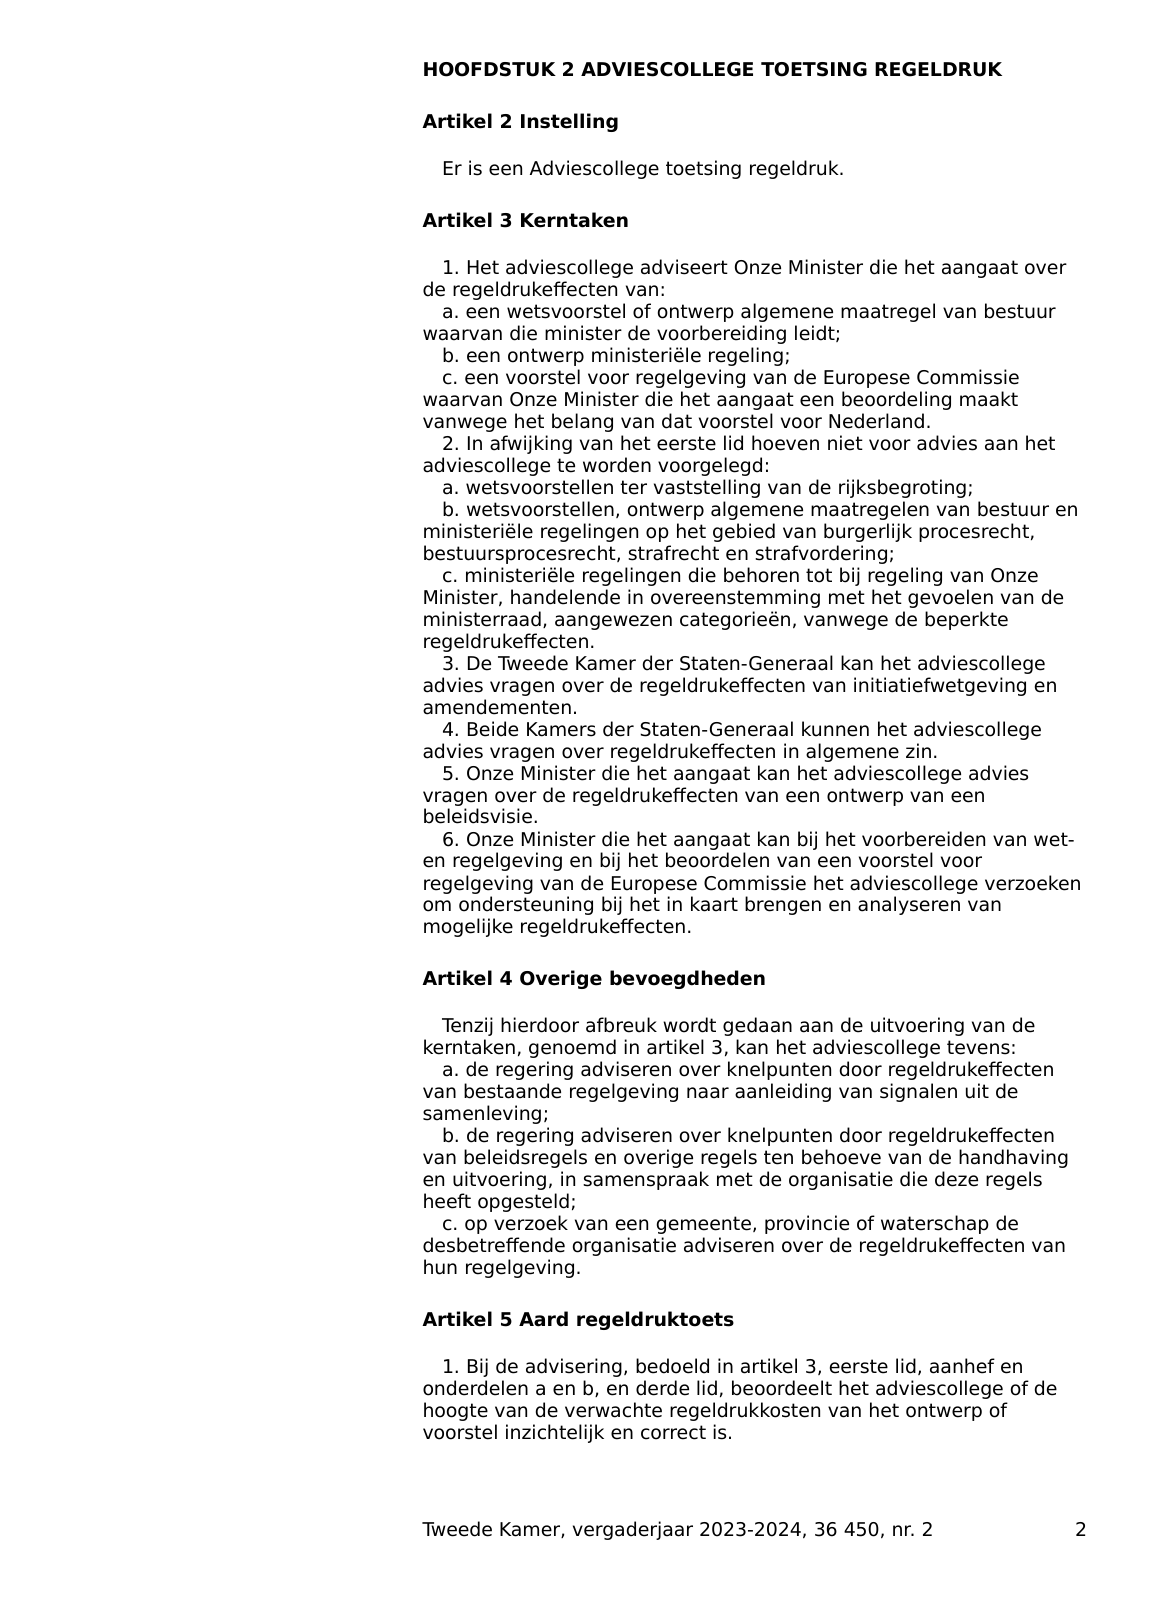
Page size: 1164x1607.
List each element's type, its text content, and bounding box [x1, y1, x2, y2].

text b. wetsvoorstellen, ontwerp algemene maatregelen van bestuur en ministeriële regelingen op het gebied van burgerlijk procesrecht, bestuursprocesrecht, strafrecht en strafvordering; [422, 499, 1087, 565]
text 1. Bij de advisering, bedoeld in artikel 3, eerste lid, aanhef en onderdelen a en b, en derde lid, beoordeelt het adviescollege of de hoogte van de verwachte regeldrukkosten van het ontwerp of voorstel inzichtelijk en correct is. [422, 1356, 1087, 1444]
subtitle HOOFDSTUK 2 ADVIESCOLLEGE TOETSING REGELDRUK [422, 59, 1087, 81]
text Tenzij hierdoor afbreuk wordt gedaan aan de uitvoering van de kerntaken, genoemd in artikel 3, kan het adviescollege tevens: [422, 1015, 1087, 1059]
text c. een voorstel voor regelgeving van de Europese Commissie waarvan Onze Minister die het aangaat een beoordeling maakt vanwege het belang van dat voorstel voor Nederland. [422, 367, 1087, 433]
text a. een wetsvoorstel of ontwerp algemene maatregel van bestuur waarvan die minister de voorbereiding leidt; [422, 301, 1087, 345]
subtitle Artikel 2 Instelling [422, 111, 1087, 133]
text c. ministeriële regelingen die behoren tot bij regeling van Onze Minister, handelende in overeenstemming met het gevoelen van de ministerraad, aangewezen categorieën, vanwege de beperkte regeldrukeffecten. [422, 565, 1087, 653]
text Er is een Adviescollege toetsing regeldruk. [422, 158, 1087, 180]
text c. op verzoek van een gemeente, provincie of waterschap de desbetreffende organisatie adviseren over de regeldrukeffecten van hun regelgeving. [422, 1213, 1087, 1279]
text 3. De Tweede Kamer der Staten-Generaal kan het adviescollege advies vragen over de regeldrukeffecten van initiatiefwetgeving en amendementen. [422, 653, 1087, 718]
subtitle Artikel 5 Aard regeldruktoets [422, 1309, 1087, 1331]
text 5. Onze Minister die het aangaat kan het adviescollege advies vragen over de regeldrukeffecten van een ontwerp van een beleidsvisie. [422, 762, 1087, 828]
text 2. In afwijking van het eerste lid hoeven niet voor advies aan het adviescollege te worden voorgelegd: [422, 433, 1087, 477]
subtitle Artikel 3 Kerntaken [422, 210, 1087, 232]
text b. de regering adviseren over knelpunten door regeldrukeffecten van beleidsregels en overige regels ten behoeve van de handhaving en uitvoering, in samenspraak met de organisatie die deze regels heeft opgesteld; [422, 1125, 1087, 1213]
text 1. Het adviescollege adviseert Onze Minister die het aangaat over de regeldrukeffecten van: [422, 257, 1087, 301]
text b. een ontwerp ministeriële regeling; [422, 345, 1087, 367]
text a. de regering adviseren over knelpunten door regeldrukeffecten van bestaande regelgeving naar aanleiding van signalen uit de samenleving; [422, 1059, 1087, 1125]
text a. wetsvoorstellen ter vaststelling van de rijksbegroting; [422, 477, 1087, 499]
text 6. Onze Minister die het aangaat kan bij het voorbereiden van wet- en regelgeving en bij het beoordelen van een voorstel voor regelgeving van de Europese Commissie het adviescollege verzoeken om ondersteuning bij het in kaart brengen en analyseren van mogelijke regeldrukeffecten. [422, 828, 1087, 938]
text 4. Beide Kamers der Staten-Generaal kunnen het adviescollege advies vragen over regeldrukeffecten in algemene zin. [422, 718, 1087, 762]
subtitle Artikel 4 Overige bevoegdheden [422, 968, 1087, 990]
